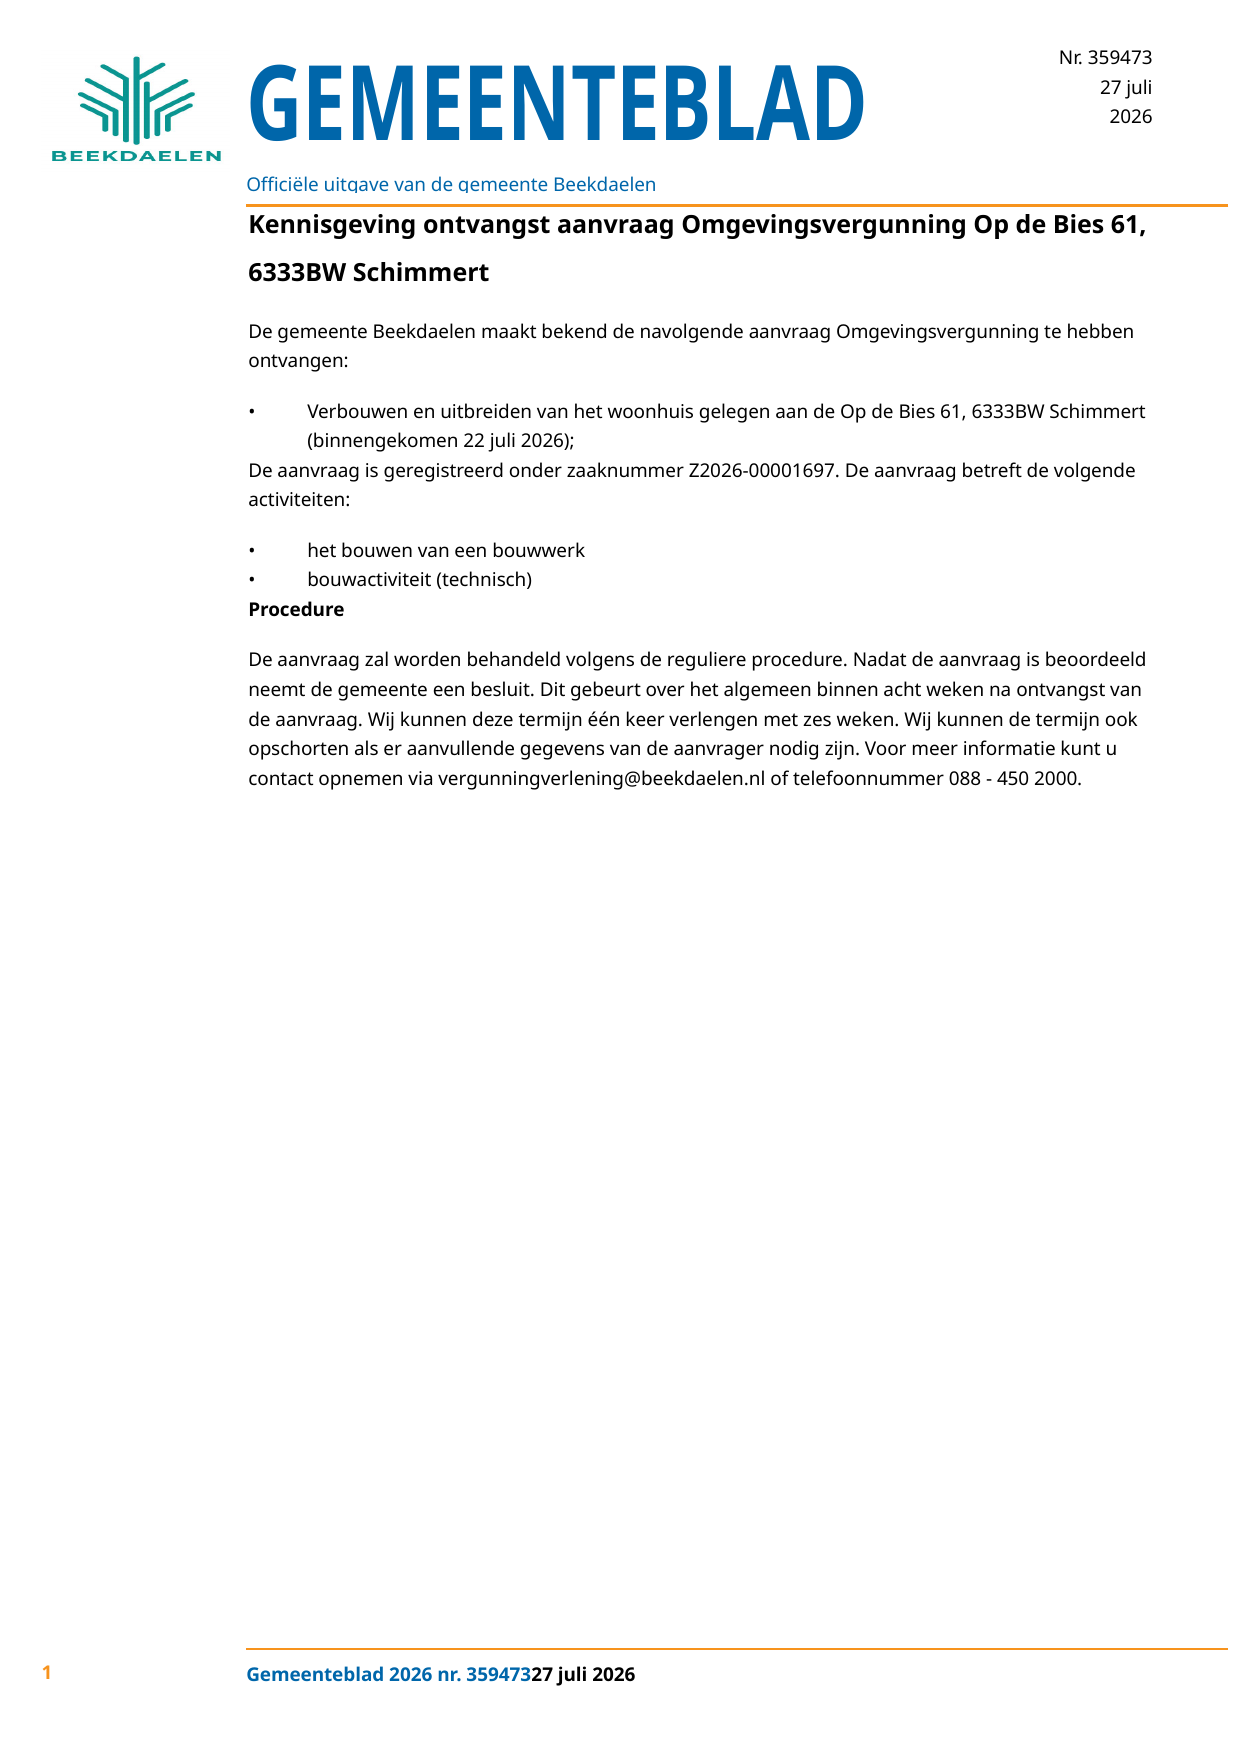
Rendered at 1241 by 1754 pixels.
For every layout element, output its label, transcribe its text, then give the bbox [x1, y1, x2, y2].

list Verbouwen en uitbreiden van het woonhuis gelegen aan de Op de Bies 61, 6333BW Schimmert (binnengekomen 22 juli 2026); [248, 398, 1152, 453]
picture [41, 47, 231, 172]
text Procedure [248, 596, 1152, 622]
text De gemeente Beekdaelen maakt bekend de navolgende aanvraag Omgevingsvergunning te hebben ontvangen: [248, 318, 1152, 373]
text De aanvraag zal worden behandeld volgens de reguliere procedure. Nadat de aanvraag is beoordeeld neemt de gemeente een besluit. Dit gebeurt over het algemeen binnen acht weken na ontvangst van de aanvraag. Wij kunnen deze termijn één keer verlengen met zes weken. Wij kunnen de termijn ook opschorten als er aanvullende gegevens van de aanvrager nodig zijn. Voor meer informatie kunt u contact opnemen via vergunningverlening@beekdaelen.nl of telefoonnummer 088 - 450 2000. [248, 647, 1152, 791]
text De aanvraag is geregistreerd onder zaaknummer Z2026-00001697. De aanvraag betreft de volgende activiteiten: [248, 457, 1152, 512]
list bouwactiviteit (technisch) [248, 567, 1152, 592]
text Kennisgeving ontvangst aanvraag Omgevingsvergunning Op de Bies 61, 6333BW Schimmert [248, 207, 1152, 288]
list het bouwen van een bouwwerk [248, 537, 1152, 563]
